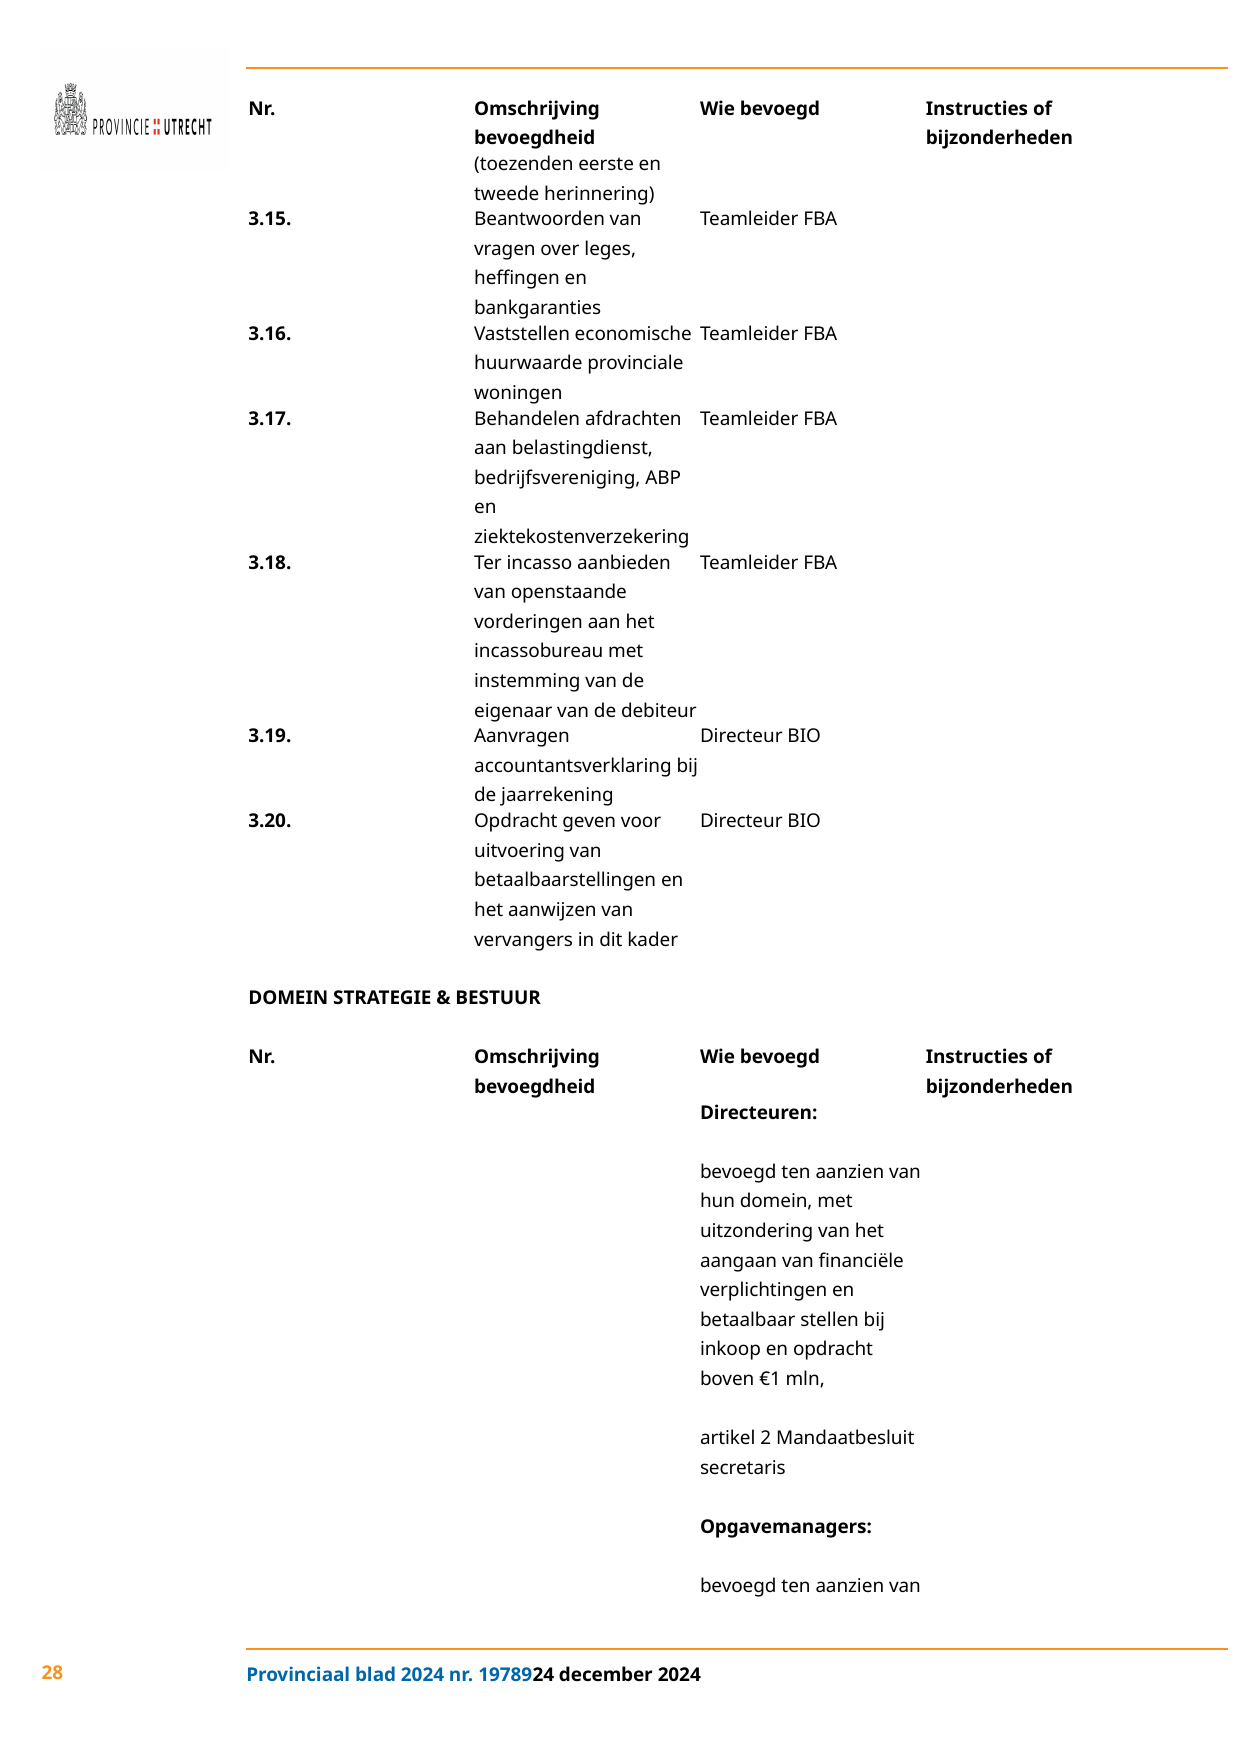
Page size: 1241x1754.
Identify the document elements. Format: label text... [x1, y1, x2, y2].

table_cell Beantwoorden van vragen over leges, heffingen en bankgaranties [474, 205, 700, 320]
picture [41, 47, 231, 172]
table_cell 3.17. [248, 405, 474, 549]
table_cell 3.19. [248, 723, 474, 807]
table_cell 3.16. [248, 320, 474, 405]
table_cell Teamleider FBA [700, 320, 926, 405]
table_cell [248, 1099, 474, 1598]
table_cell 3.20. [248, 808, 474, 951]
table_cell Vaststellen economische huurwaarde provinciale woningen [474, 320, 700, 405]
table_cell [700, 150, 926, 205]
table_cell [474, 1099, 700, 1598]
table_cell Behandelen afdrachten aan belastingdienst, bedrijfsvereniging, ABP en ziektekostenverzekering [474, 405, 700, 549]
table_cell Directeur BIO [700, 723, 926, 807]
table_cell [926, 1099, 1152, 1598]
table_header Instructies of bijzonderheden [926, 1044, 1152, 1099]
table_cell [926, 808, 1152, 951]
table_cell Aanvragen accountantsverklaring bij de jaarrekening [474, 723, 700, 807]
text DOMEIN STRATEGIE & BESTUUR [248, 984, 1152, 1010]
table_cell (toezenden eerste en tweede herinnering) [474, 150, 700, 205]
table_cell [926, 205, 1152, 320]
table_header Instructies of bijzonderheden [926, 95, 1152, 150]
table_cell Teamleider FBA [700, 549, 926, 722]
table_header Omschrijving bevoegdheid [474, 95, 700, 150]
table_header Wie bevoegd [700, 1044, 926, 1099]
table_cell Ter incasso aanbieden van openstaande vorderingen aan het incassobureau met instemming van de eigenaar van de debiteur [474, 549, 700, 722]
table_cell Teamleider FBA [700, 205, 926, 320]
table_cell [926, 723, 1152, 807]
table_cell Teamleider FBA [700, 405, 926, 549]
table_cell [926, 405, 1152, 549]
table_cell [248, 150, 474, 205]
table_header Omschrijving bevoegdheid [474, 1044, 700, 1099]
table_cell [926, 549, 1152, 722]
table_cell [926, 150, 1152, 205]
table_cell Directeur BIO [700, 808, 926, 951]
table_header Wie bevoegd [700, 95, 926, 150]
table_cell [926, 320, 1152, 405]
table_cell 3.18. [248, 549, 474, 722]
table_cell Opdracht geven voor uitvoering van betaalbaarstellingen en het aanwijzen van vervangers in dit kader [474, 808, 700, 951]
table_header Nr. [248, 95, 474, 150]
table_cell 3.15. [248, 205, 474, 320]
table_cell Directeuren: bevoegd ten aanzien van hun domein, met uitzondering van het aangaan van financiële verplichtingen en betaalbaar stellen bij inkoop en opdracht boven €1 mln, artikel 2 Mandaatbesluit secretaris Opgavemanagers: bevoegd ten aanzien van [700, 1099, 926, 1598]
table_header Nr. [248, 1044, 474, 1099]
